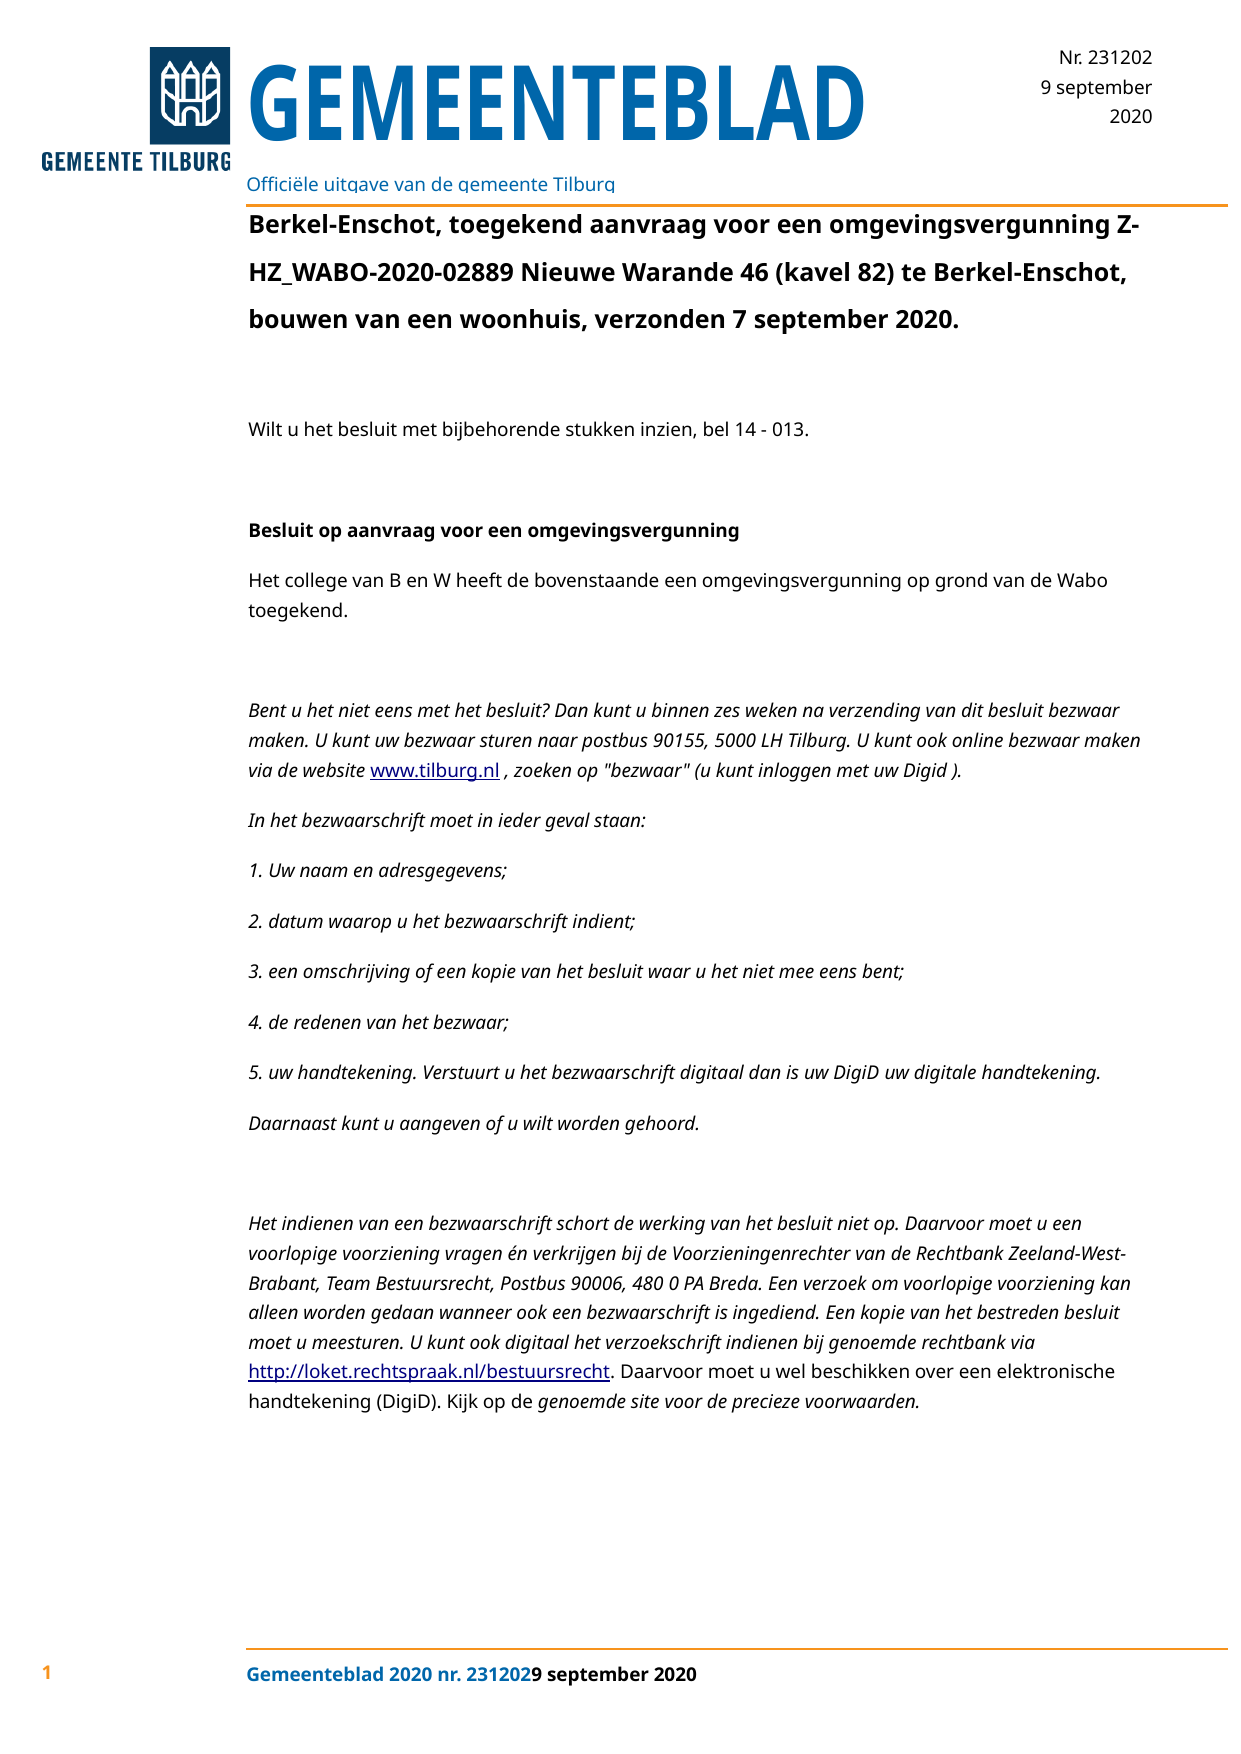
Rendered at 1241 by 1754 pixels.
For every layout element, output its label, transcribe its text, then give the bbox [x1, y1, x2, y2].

text 3. een omschrijving of een kopie van het besluit waar u het niet mee eens bent; [248, 958, 1152, 984]
text 5. uw handtekening. Verstuurt u het bezwaarschrift digitaal dan is uw DigiD uw digitale handtekening. [248, 1059, 1152, 1085]
text 2. datum waarop u het bezwaarschrift indient; [248, 908, 1152, 934]
text Het indienen van een bezwaarschrift schort de werking van het besluit niet op. Daarvoor moet u een voorlopige voorziening vragen én verkrijgen bij de Voorzieningenrechter van de Rechtbank Zeeland-West-Brabant, Team Bestuursrecht, Postbus 90006, 480 0 PA Breda. Een verzoek om voorlopige voorziening kan alleen worden gedaan wanneer ook een bezwaarschrift is ingediend. Een kopie van het bestreden besluit moet u meesturen. U kunt ook digitaal het verzoekschrift indienen bij genoemde rechtbank via http://loket.rechtspraak.nl/bestuursrecht. Daarvoor moet u wel beschikken over een elektronische handtekening (DigiD). Kijk op de genoemde site voor de precieze voorwaarden. [248, 1211, 1152, 1414]
picture [41, 47, 231, 172]
text Wilt u het besluit met bijbehorende stukken inzien, bel 14 - 013. [248, 416, 1152, 442]
text Berkel-Enschot, toegekend aanvraag voor een omgevingsvergunning Z-HZ_WABO-2020-02889 Nieuwe Warande 46 (kavel 82) te Berkel-Enschot, bouwen van een woonhuis, verzonden 7 september 2020. [248, 207, 1152, 336]
text Daarnaast kunt u aangeven of u wilt worden gehoord. [248, 1110, 1152, 1135]
text Besluit op aanvraag voor een omgevingsvergunning [248, 517, 1152, 542]
text In het bezwaarschrift moet in ieder geval staan: [248, 807, 1152, 833]
text 4. de redenen van het bezwaar; [248, 1009, 1152, 1034]
text Bent u het niet eens met het besluit? Dan kunt u binnen zes weken na verzending van dit besluit bezwaar maken. U kunt uw bezwaar sturen naar postbus 90155, 5000 LH Tilburg. U kunt ook online bezwaar maken via de website www.tilburg.nl , zoeken op "bezwaar" (u kunt inloggen met uw Digid ). [248, 698, 1152, 782]
text Het college van B en W heeft de bovenstaande een omgevingsvergunning op grond van de Wabo toegekend. [248, 567, 1152, 622]
text 1. Uw naam en adresgegevens; [248, 858, 1152, 883]
